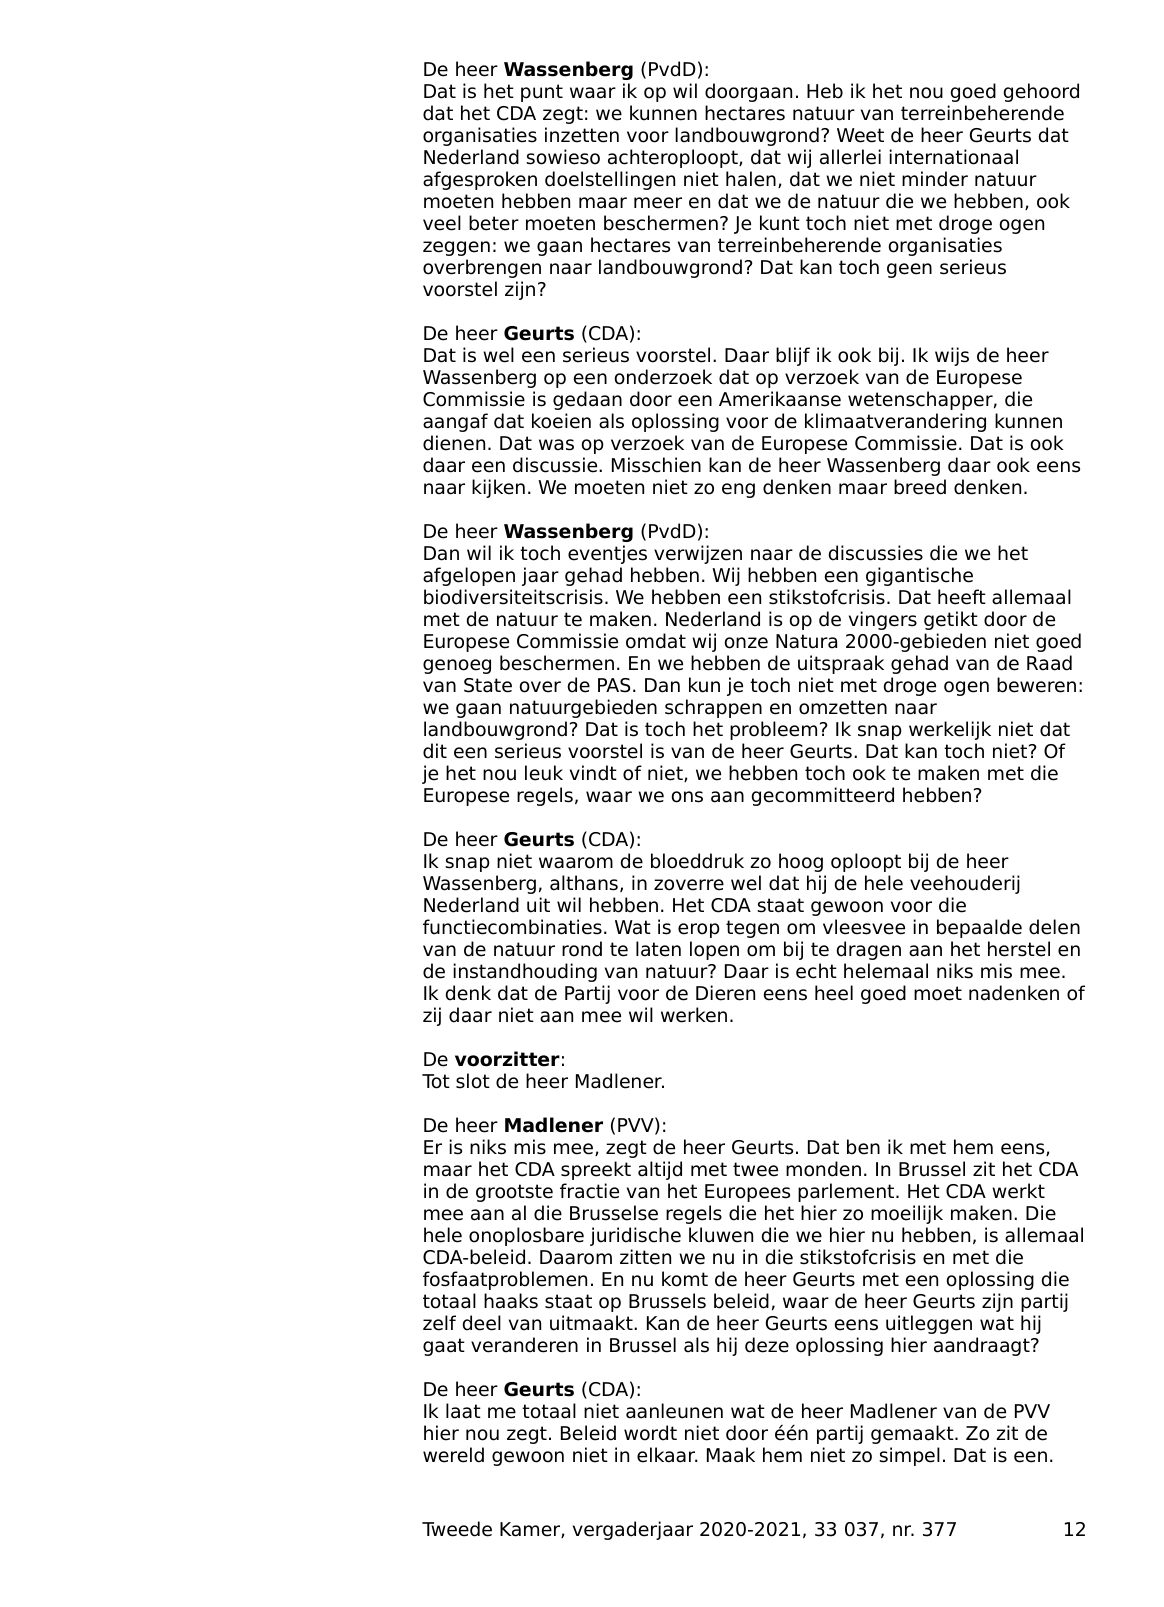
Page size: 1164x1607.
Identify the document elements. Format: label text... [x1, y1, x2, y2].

text Dan wil ik toch eventjes verwijzen naar de discussies die we het afgelopen jaar gehad hebben. Wij hebben een gigantische biodiversiteitscrisis. We hebben een stikstofcrisis. Dat heeft allemaal met de natuur te maken. Nederland is op de vingers getikt door de Europese Commissie omdat wij onze Natura 2000-gebieden niet goed genoeg beschermen. En we hebben de uitspraak gehad van de Raad van State over de PAS. Dan kun je toch niet met droge ogen beweren: we gaan natuurgebieden schrappen en omzetten naar landbouwgrond? Dat is toch het probleem? Ik snap werkelijk niet dat dit een serieus voorstel is van de heer Geurts. Dat kan toch niet? Of je het nou leuk vindt of niet, we hebben toch ook te maken met die Europese regels, waar we ons aan gecommitteerd hebben? [422, 543, 1087, 807]
text Tot slot de heer Madlener. [422, 1071, 1087, 1093]
text Ik snap niet waarom de bloeddruk zo hoog oploopt bij de heer Wassenberg, althans, in zoverre wel dat hij de hele veehouderij Nederland uit wil hebben. Het CDA staat gewoon voor die functiecombinaties. Wat is erop tegen om vleesvee in bepaalde delen van de natuur rond te laten lopen om bij te dragen aan het herstel en de instandhouding van natuur? Daar is echt helemaal niks mis mee. Ik denk dat de Partij voor de Dieren eens heel goed moet nadenken of zij daar niet aan mee wil werken. [422, 851, 1087, 1027]
text De heer Madlener (PVV): [422, 1115, 1087, 1137]
text De voorzitter: [422, 1049, 1087, 1071]
text Dat is wel een serieus voorstel. Daar blijf ik ook bij. Ik wijs de heer Wassenberg op een onderzoek dat op verzoek van de Europese Commissie is gedaan door een Amerikaanse wetenschapper, die aangaf dat koeien als oplossing voor de klimaatverandering kunnen dienen. Dat was op verzoek van de Europese Commissie. Dat is ook daar een discussie. Misschien kan de heer Wassenberg daar ook eens naar kijken. We moeten niet zo eng denken maar breed denken. [422, 345, 1087, 499]
text De heer Wassenberg (PvdD): [422, 521, 1087, 543]
text Er is niks mis mee, zegt de heer Geurts. Dat ben ik met hem eens, maar het CDA spreekt altijd met twee monden. In Brussel zit het CDA in de grootste fractie van het Europees parlement. Het CDA werkt mee aan al die Brusselse regels die het hier zo moeilijk maken. Die hele onoplosbare juridische kluwen die we hier nu hebben, is allemaal CDA-beleid. Daarom zitten we nu in die stikstofcrisis en met die fosfaatproblemen. En nu komt de heer Geurts met een oplossing die totaal haaks staat op Brussels beleid, waar de heer Geurts zijn partij zelf deel van uitmaakt. Kan de heer Geurts eens uitleggen wat hij gaat veranderen in Brussel als hij deze oplossing hier aandraagt? [422, 1137, 1087, 1357]
text Dat is het punt waar ik op wil doorgaan. Heb ik het nou goed gehoord dat het CDA zegt: we kunnen hectares natuur van terreinbeherende organisaties inzetten voor landbouwgrond? Weet de heer Geurts dat Nederland sowieso achteroploopt, dat wij allerlei internationaal afgesproken doelstellingen niet halen, dat we niet minder natuur moeten hebben maar meer en dat we de natuur die we hebben, ook veel beter moeten beschermen? Je kunt toch niet met droge ogen zeggen: we gaan hectares van terreinbeherende organisaties overbrengen naar landbouwgrond? Dat kan toch geen serieus voorstel zijn? [422, 81, 1087, 301]
text De heer Geurts (CDA): [422, 829, 1087, 851]
text De heer Geurts (CDA): [422, 1379, 1087, 1401]
text De heer Geurts (CDA): [422, 323, 1087, 345]
text De heer Wassenberg (PvdD): [422, 59, 1087, 81]
text Ik laat me totaal niet aanleunen wat de heer Madlener van de PVV hier nou zegt. Beleid wordt niet door één partij gemaakt. Zo zit de wereld gewoon niet in elkaar. Maak hem niet zo simpel. Dat is een. [422, 1401, 1087, 1467]
